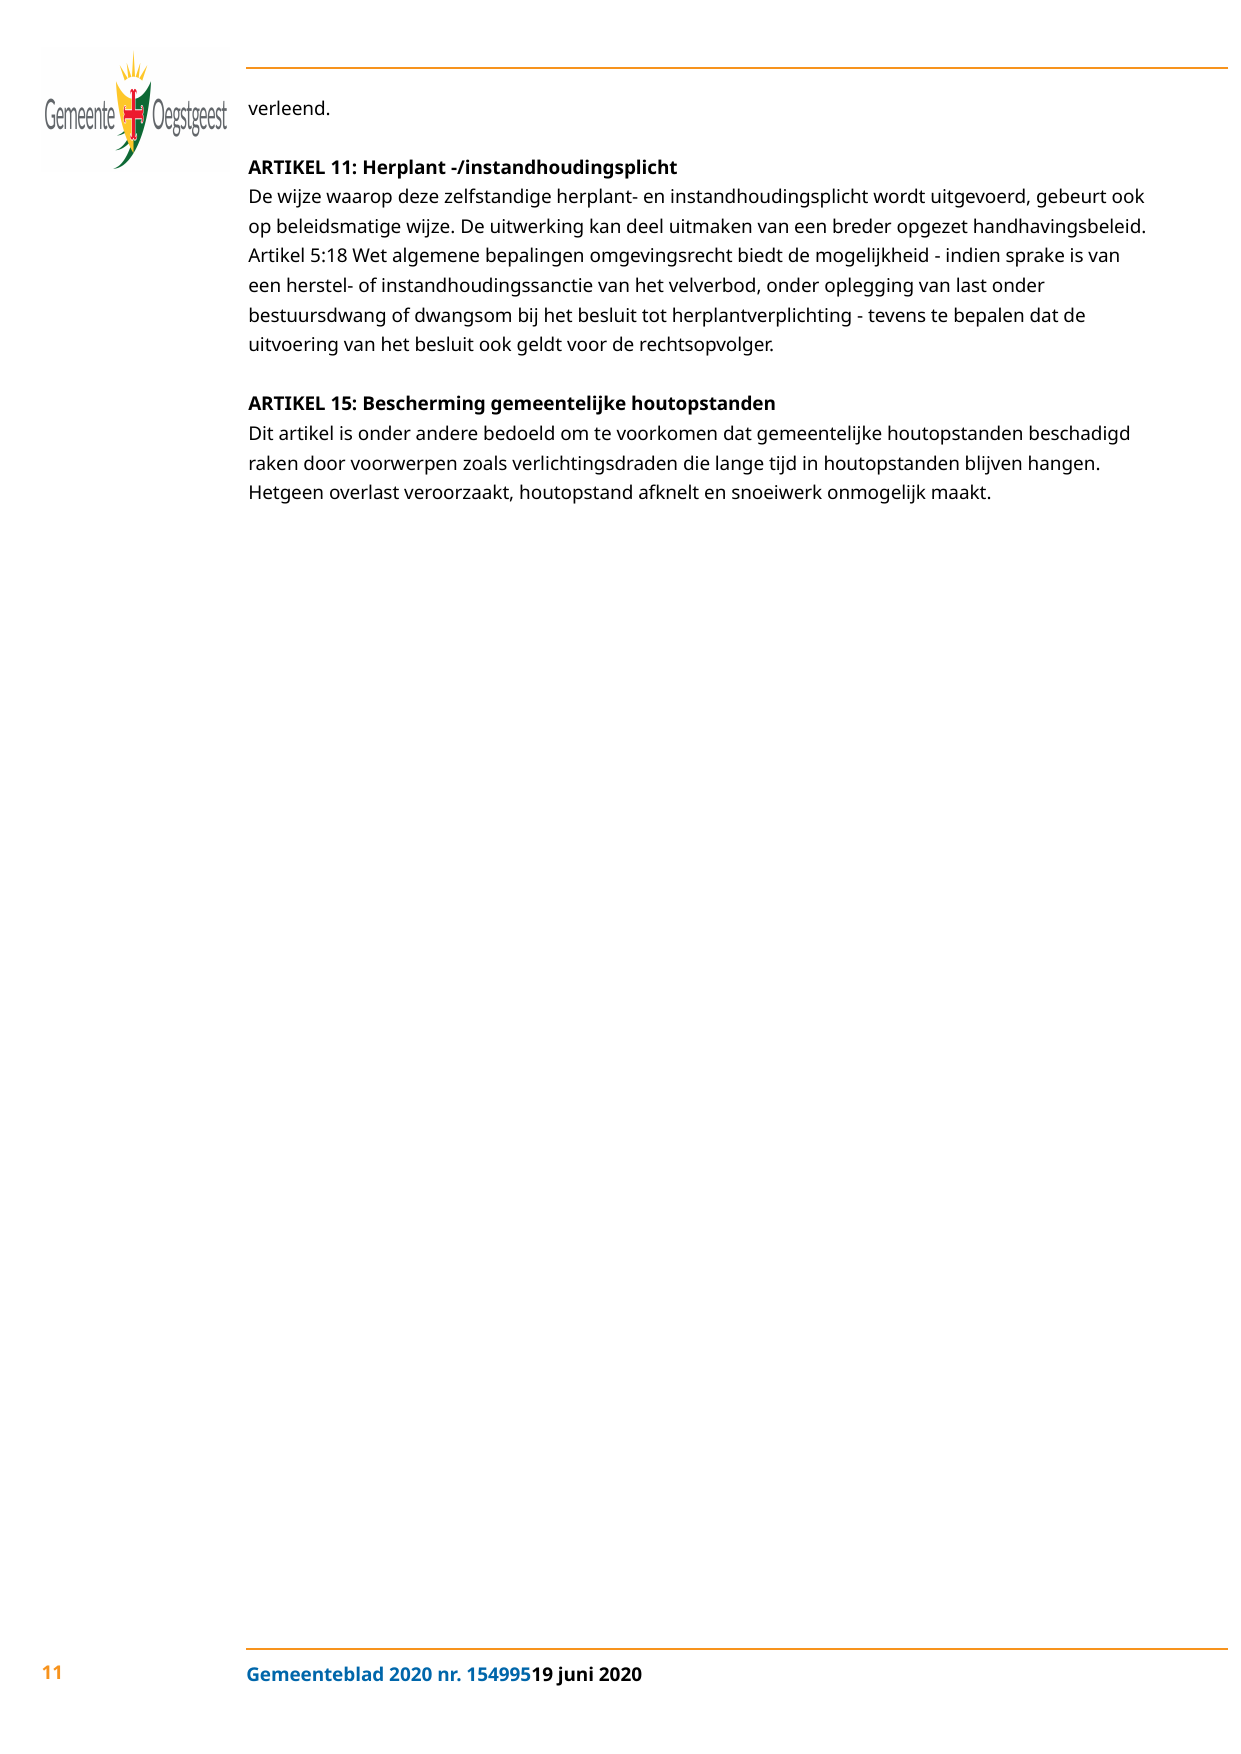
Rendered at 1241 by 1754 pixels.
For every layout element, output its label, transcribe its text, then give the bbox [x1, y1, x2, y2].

picture [41, 47, 231, 172]
text Dit artikel is onder andere bedoeld om te voorkomen dat gemeentelijke houtopstanden beschadigd raken door voorwerpen zoals verlichtingsdraden die lange tijd in houtopstanden blijven hangen. Hetgeen overlast veroorzaakt, houtopstand afknelt en snoeiwerk onmogelijk maakt. [248, 420, 1152, 505]
text verleend. [248, 95, 1152, 121]
text De wijze waarop deze zelfstandige herplant- en instandhoudingsplicht wordt uitgevoerd, gebeurt ook op beleidsmatige wijze. De uitwerking kan deel uitmaken van een breder opgezet handhavingsbeleid. Artikel 5:18 Wet algemene bepalingen omgevingsrecht biedt de mogelijkheid - indien sprake is van een herstel- of instandhoudingssanctie van het velverbod, onder oplegging van last onder bestuursdwang of dwangsom bij het besluit tot herplantverplichting - tevens te bepalen dat de uitvoering van het besluit ook geldt voor de rechtsopvolger. [248, 183, 1152, 357]
text ARTIKEL 11: Herplant -/instandhoudingsplicht [248, 154, 1152, 180]
text ARTIKEL 15: Bescherming gemeentelijke houtopstanden [248, 391, 1152, 416]
